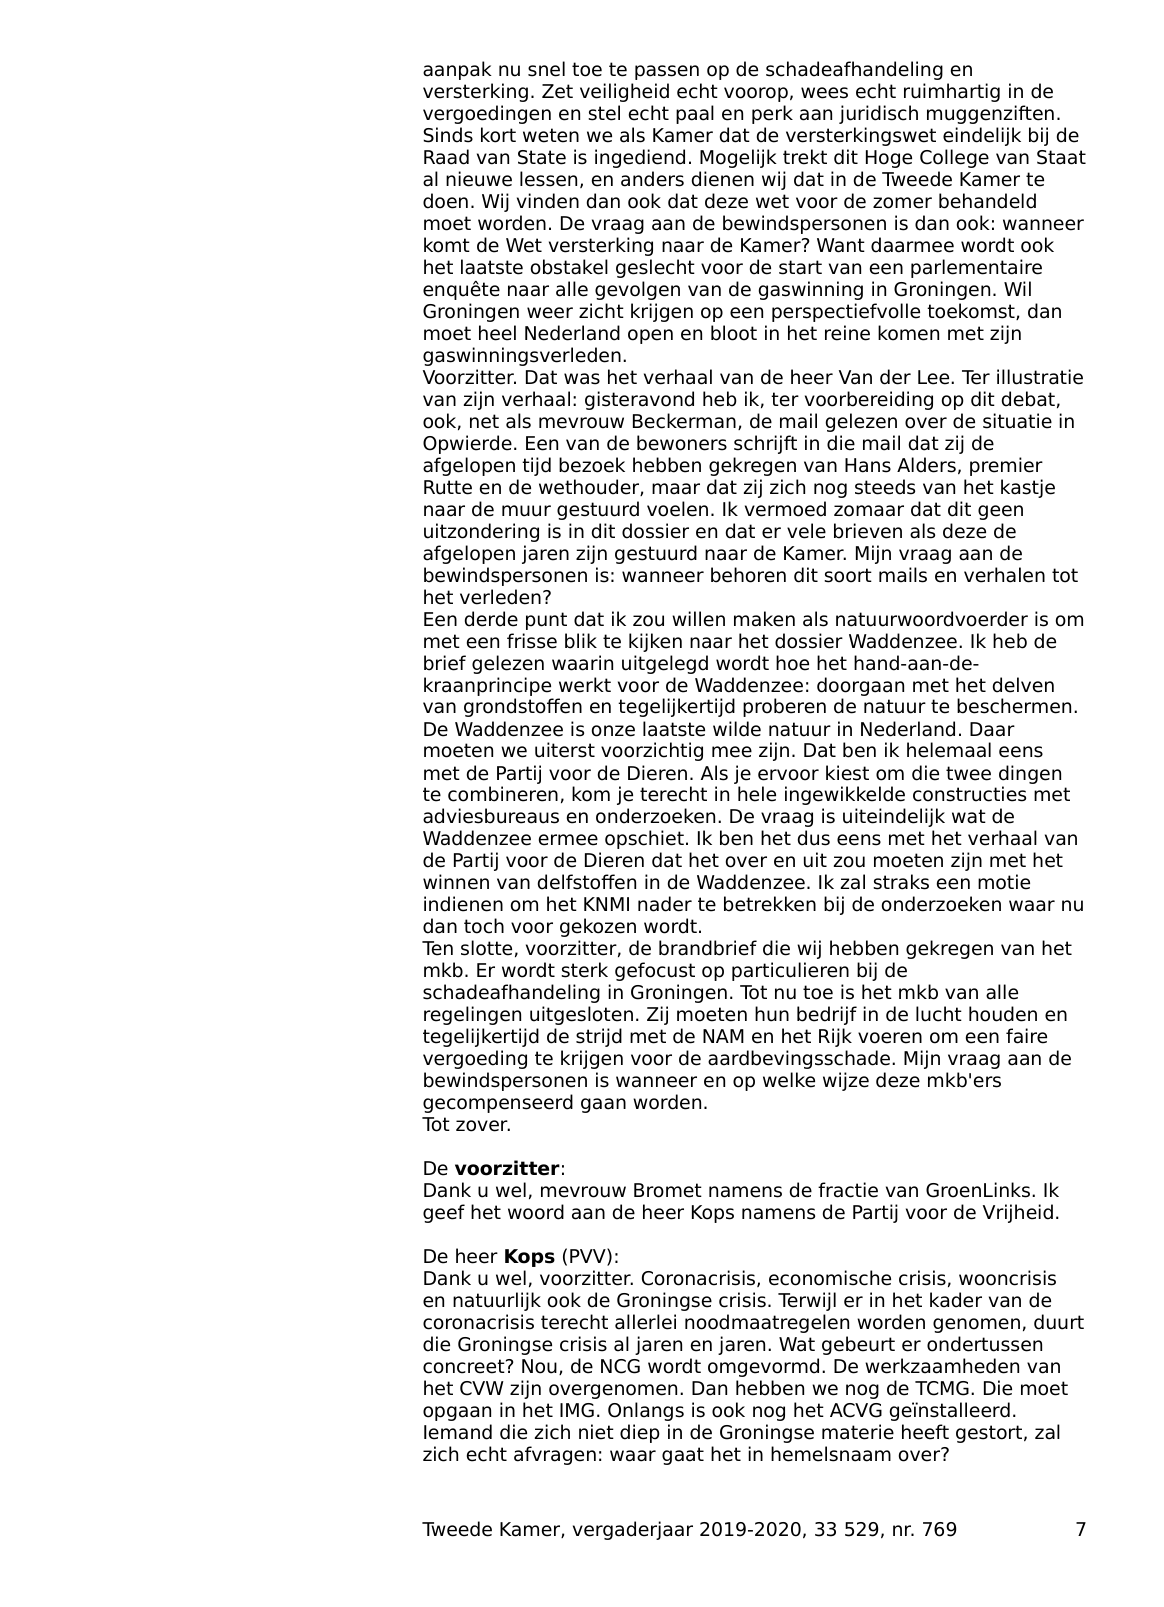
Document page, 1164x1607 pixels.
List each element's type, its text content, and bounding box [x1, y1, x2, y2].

text Voorzitter. Dat was het verhaal van de heer Van der Lee. Ter illustratie van zijn verhaal: gisteravond heb ik, ter voorbereiding op dit debat, ook, net als mevrouw Beckerman, de mail gelezen over de situatie in Opwierde. Een van de bewoners schrijft in die mail dat zij de afgelopen tijd bezoek hebben gekregen van Hans Alders, premier Rutte en de wethouder, maar dat zij zich nog steeds van het kastje naar de muur gestuurd voelen. Ik vermoed zomaar dat dit geen uitzondering is in dit dossier en dat er vele brieven als deze de afgelopen jaren zijn gestuurd naar de Kamer. Mijn vraag aan de bewindspersonen is: wanneer behoren dit soort mails en verhalen tot het verleden? [422, 367, 1087, 608]
text Een derde punt dat ik zou willen maken als natuurwoordvoerder is om met een frisse blik te kijken naar het dossier Waddenzee. Ik heb de brief gelezen waarin uitgelegd wordt hoe het hand-aan-de-kraanprincipe werkt voor de Waddenzee: doorgaan met het delven van grondstoffen en tegelijkertijd proberen de natuur te beschermen. De Waddenzee is onze laatste wilde natuur in Nederland. Daar moeten we uiterst voorzichtig mee zijn. Dat ben ik helemaal eens met de Partij voor de Dieren. Als je ervoor kiest om die twee dingen te combineren, kom je terecht in hele ingewikkelde constructies met adviesbureaus en onderzoeken. De vraag is uiteindelijk wat de Waddenzee ermee opschiet. Ik ben het dus eens met het verhaal van de Partij voor de Dieren dat het over en uit zou moeten zijn met het winnen van delfstoffen in de Waddenzee. Ik zal straks een motie indienen om het KNMI nader te betrekken bij de onderzoeken waar nu dan toch voor gekozen wordt. [422, 608, 1087, 938]
text Ten slotte, voorzitter, de brandbrief die wij hebben gekregen van het mkb. Er wordt sterk gefocust op particulieren bij de schadeafhandeling in Groningen. Tot nu toe is het mkb van alle regelingen uitgesloten. Zij moeten hun bedrijf in de lucht houden en tegelijkertijd de strijd met de NAM en het Rijk voeren om een faire vergoeding te krijgen voor de aardbevingsschade. Mijn vraag aan de bewindspersonen is wanneer en op welke wijze deze mkb'ers gecompenseerd gaan worden. [422, 938, 1087, 1114]
text Tot zover. [422, 1114, 1087, 1136]
text De voorzitter: [422, 1158, 1087, 1180]
text Dank u wel, mevrouw Bromet namens de fractie van GroenLinks. Ik geef het woord aan de heer Kops namens de Partij voor de Vrijheid. [422, 1180, 1087, 1224]
text Dank u wel, voorzitter. Coronacrisis, economische crisis, wooncrisis en natuurlijk ook de Groningse crisis. Terwijl er in het kader van de coronacrisis terecht allerlei noodmaatregelen worden genomen, duurt die Groningse crisis al jaren en jaren. Wat gebeurt er ondertussen concreet? Nou, de NCG wordt omgevormd. De werkzaamheden van het CVW zijn overgenomen. Dan hebben we nog de TCMG. Die moet opgaan in het IMG. Onlangs is ook nog het ACVG geïnstalleerd. Iemand die zich niet diep in de Groningse materie heeft gestort, zal zich echt afvragen: waar gaat het in hemelsnaam over? [422, 1268, 1087, 1466]
text De heer Kops (PVV): [422, 1246, 1087, 1268]
text Sinds kort weten we als Kamer dat de versterkingswet eindelijk bij de Raad van State is ingediend. Mogelijk trekt dit Hoge College van Staat al nieuwe lessen, en anders dienen wij dat in de Tweede Kamer te doen. Wij vinden dan ook dat deze wet voor de zomer behandeld moet worden. De vraag aan de bewindspersonen is dan ook: wanneer komt de Wet versterking naar de Kamer? Want daarmee wordt ook het laatste obstakel geslecht voor de start van een parlementaire enquête naar alle gevolgen van de gaswinning in Groningen. Wil Groningen weer zicht krijgen op een perspectiefvolle toekomst, dan moet heel Nederland open en bloot in het reine komen met zijn gaswinningsverleden. [422, 125, 1087, 367]
text aanpak nu snel toe te passen op de schadeafhandeling en versterking. Zet veiligheid echt voorop, wees echt ruimhartig in de vergoedingen en stel echt paal en perk aan juridisch muggenziften. [422, 59, 1087, 125]
